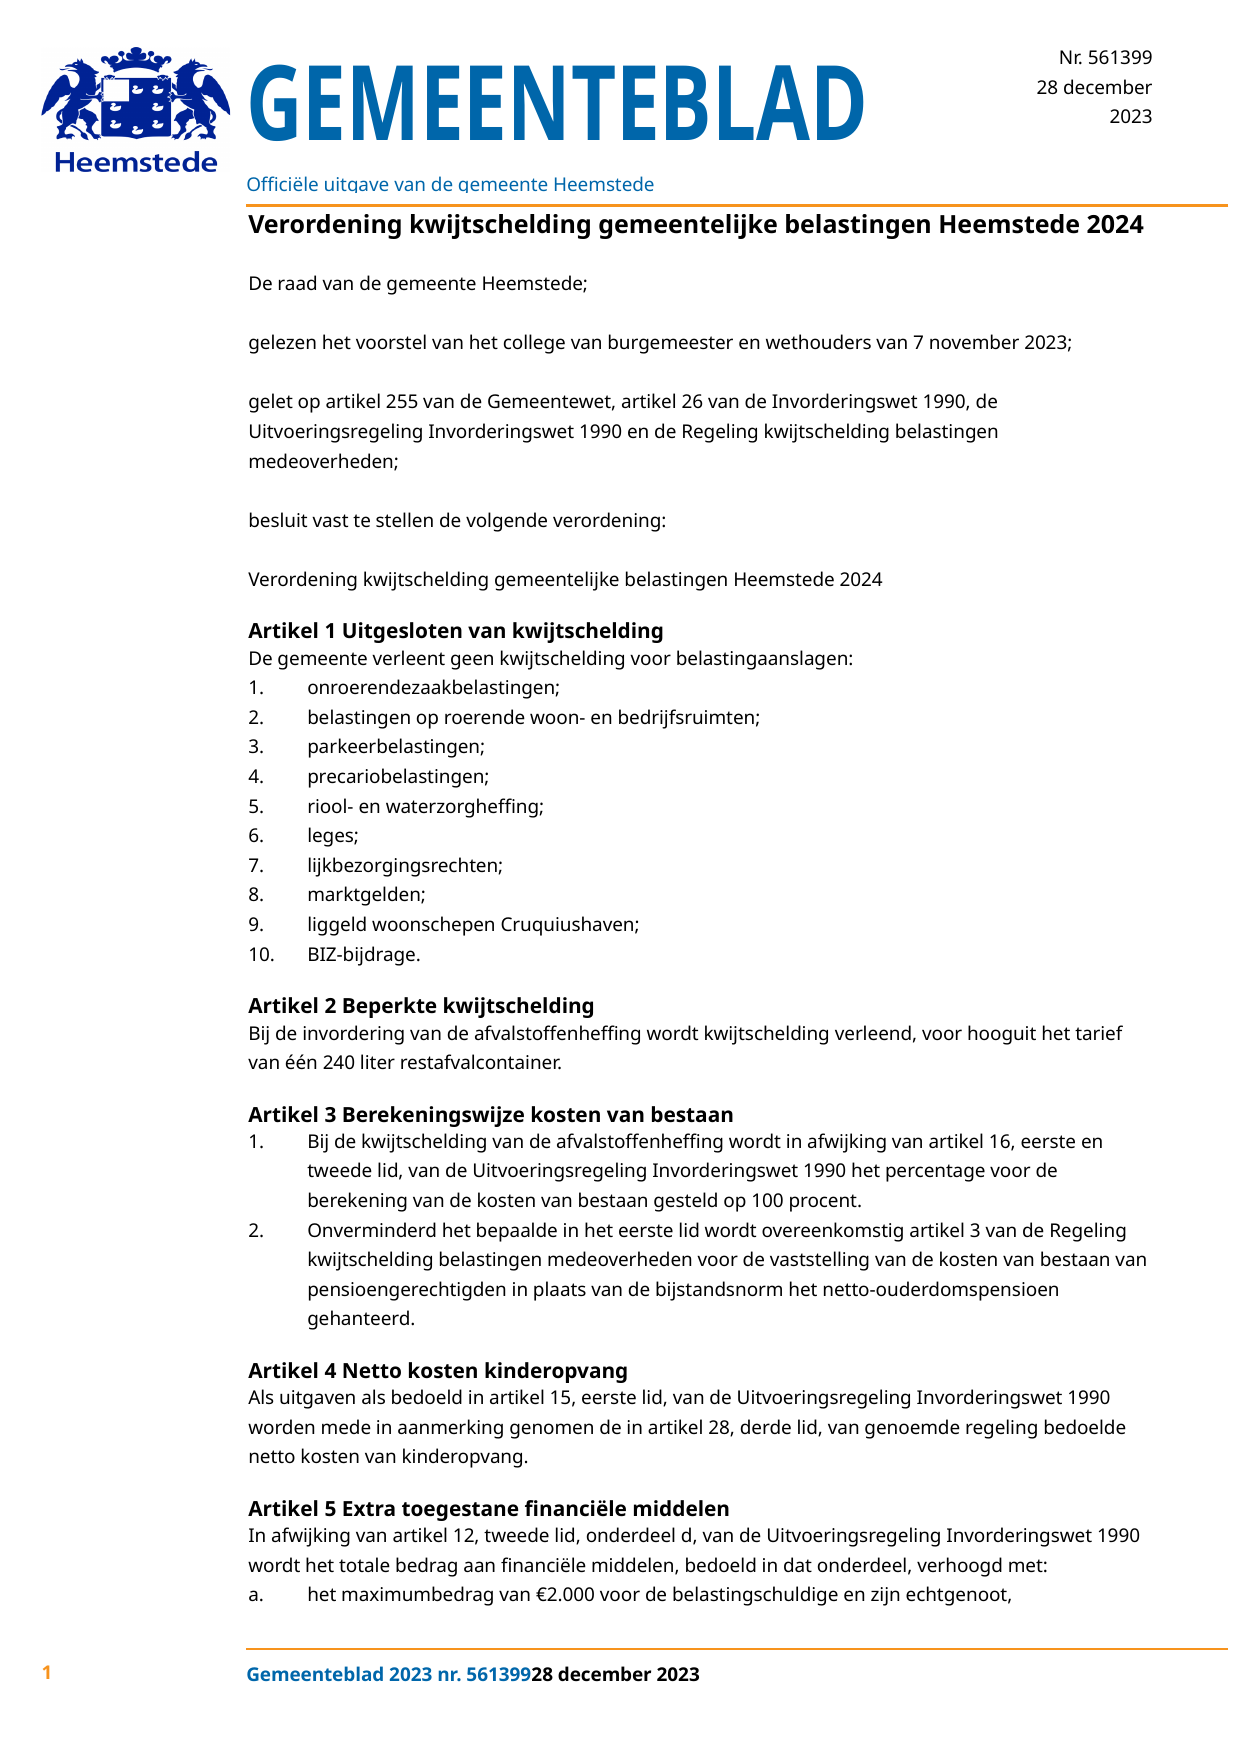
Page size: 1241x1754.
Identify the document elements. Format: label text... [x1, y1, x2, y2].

list marktgelden; [248, 882, 1152, 907]
text De gemeente verleent geen kwijtschelding voor belastingaanslagen: [248, 645, 1152, 671]
list Bij de kwijtschelding van de afvalstoffenheffing wordt in afwijking van artikel 16, eerste en tweede lid, van de Uitvoeringsregeling Invorderingswet 1990 het percentage voor de berekening van de kosten van bestaan gesteld op 100 procent. [248, 1128, 1152, 1213]
list Onverminderd het bepaalde in het eerste lid wordt overeenkomstig artikel 3 van de Regeling kwijtschelding belastingen medeoverheden voor de vaststelling van de kosten van bestaan van pensioengerechtigden in plaats van de bijstandsnorm het netto-ouderdomspensioen gehanteerd. [248, 1217, 1152, 1331]
text Artikel 4 Netto kosten kinderopvang [248, 1356, 1152, 1384]
text Artikel 5 Extra toegestane financiële middelen [248, 1494, 1152, 1522]
text Verordening kwijtschelding gemeentelijke belastingen Heemstede 2024 [248, 207, 1152, 241]
list het maximumbedrag van €2.000 voor de belastingschuldige en zijn echtgenoot, [248, 1582, 1152, 1607]
text De raad van de gemeente Heemstede; [248, 270, 1152, 296]
list parkeerbelastingen; [248, 734, 1152, 759]
text Bij de invordering van de afvalstoffenheffing wordt kwijtschelding verleend, voor hooguit het tarief van één 240 liter restafvalcontainer. [248, 1020, 1152, 1075]
picture [41, 47, 231, 172]
text Artikel 1 Uitgesloten van kwijtschelding [248, 617, 1152, 645]
text In afwijking van artikel 12, tweede lid, onderdeel d, van de Uitvoeringsregeling Invorderingswet 1990 wordt het totale bedrag aan financiële middelen, bedoeld in dat onderdeel, verhoogd met: [248, 1522, 1152, 1578]
text besluit vast te stellen de volgende verordening: [248, 507, 1152, 533]
list onroerendezaakbelastingen; [248, 674, 1152, 700]
text Artikel 2 Beperkte kwijtschelding [248, 991, 1152, 1020]
text Artikel 3 Berekeningswijze kosten van bestaan [248, 1100, 1152, 1128]
list liggeld woonschepen Cruquiushaven; [248, 911, 1152, 937]
list BIZ-bijdrage. [248, 941, 1152, 967]
list lijkbezorgingsrechten; [248, 852, 1152, 878]
text Als uitgaven als bedoeld in artikel 15, eerste lid, van de Uitvoeringsregeling Invorderingswet 1990 worden mede in aanmerking genomen de in artikel 28, derde lid, van genoemde regeling bedoelde netto kosten van kinderopvang. [248, 1384, 1152, 1469]
list leges; [248, 822, 1152, 848]
list precariobelastingen; [248, 763, 1152, 789]
list belastingen op roerende woon- en bedrijfsruimten; [248, 704, 1152, 730]
text gelet op artikel 255 van de Gemeentewet, artikel 26 van de Invorderingswet 1990, de Uitvoeringsregeling Invorderingswet 1990 en de Regeling kwijtschelding belastingen medeoverheden; [248, 389, 1152, 473]
list riool- en waterzorgheffing; [248, 793, 1152, 819]
text Verordening kwijtschelding gemeentelijke belastingen Heemstede 2024 [248, 566, 1152, 592]
text gelezen het voorstel van het college van burgemeester en wethouders van 7 november 2023; [248, 329, 1152, 355]
